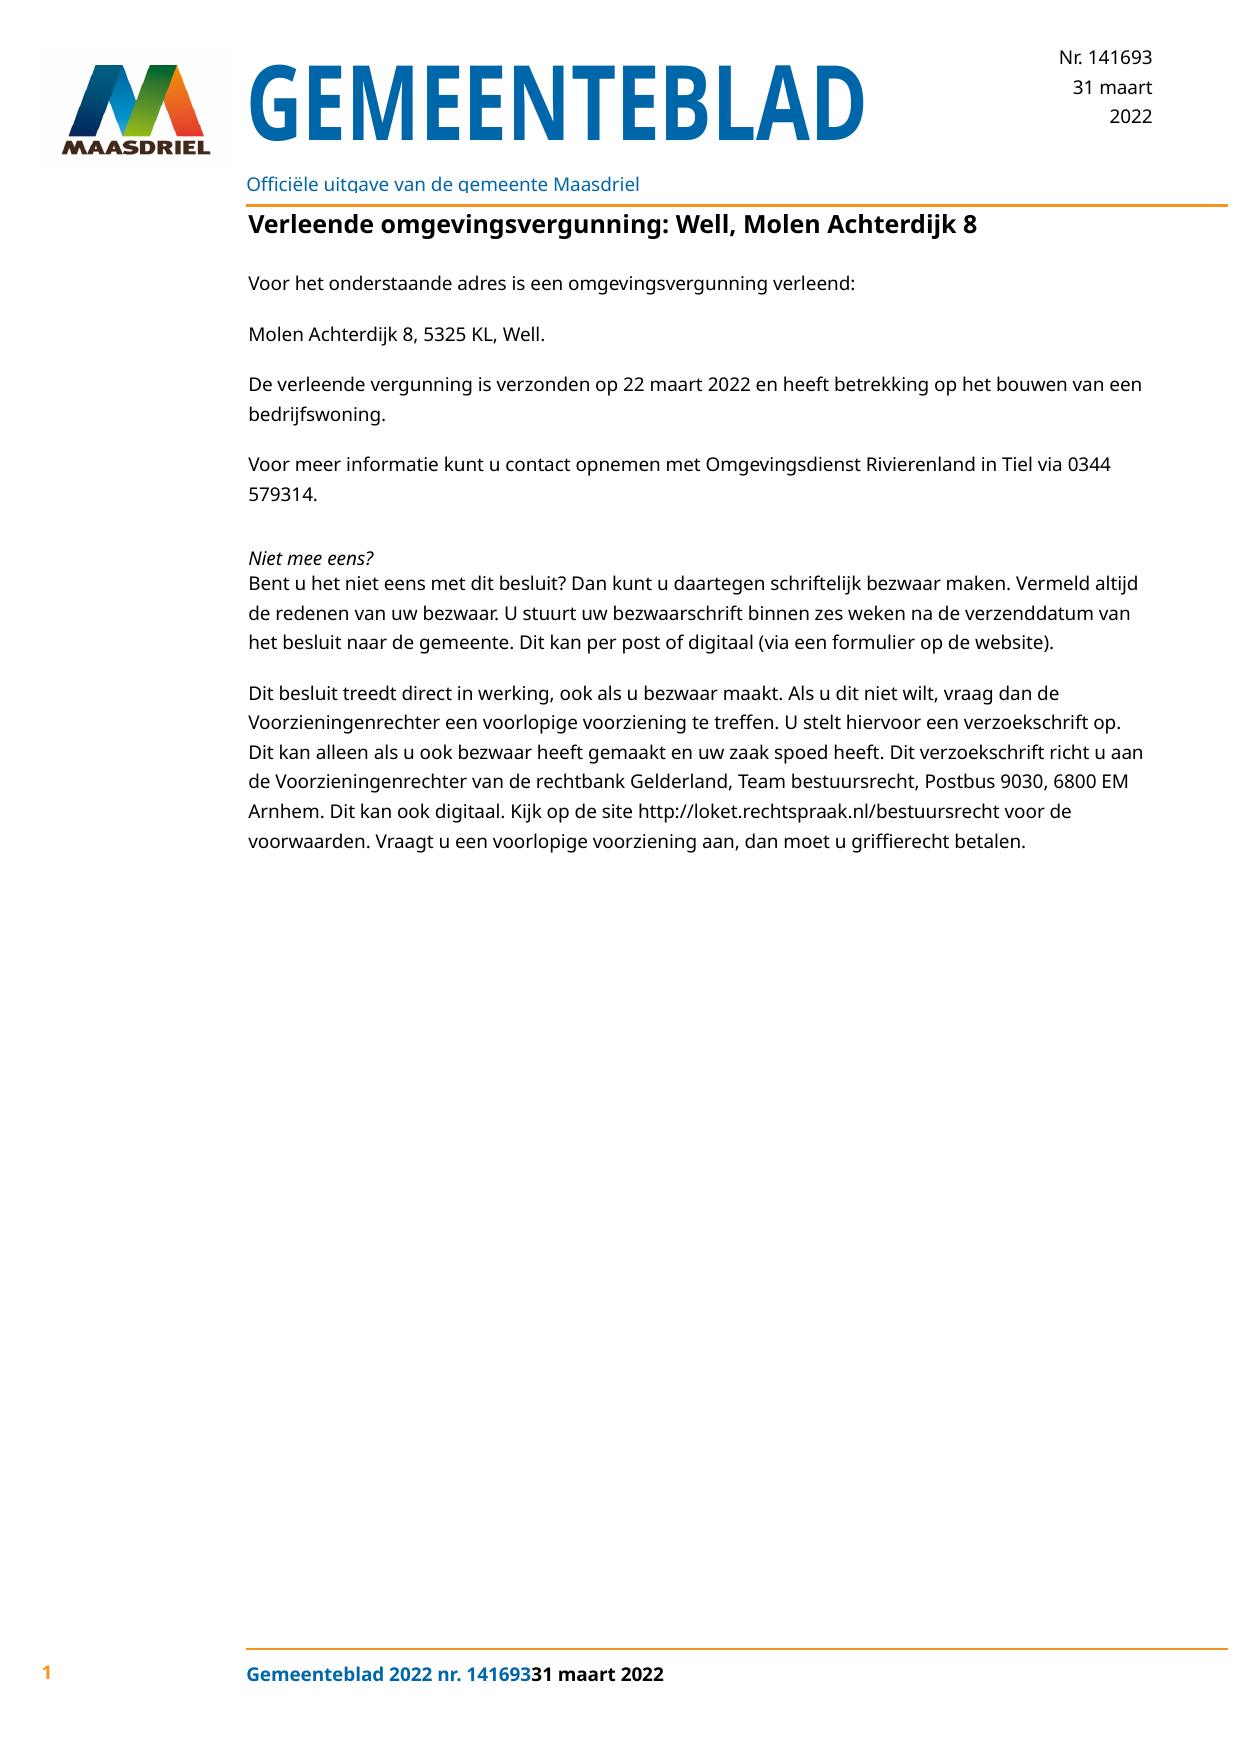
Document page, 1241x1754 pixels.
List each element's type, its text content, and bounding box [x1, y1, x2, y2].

text Molen Achterdijk 8, 5325 KL, Well. [248, 321, 1152, 346]
text Bent u het niet eens met dit besluit? Dan kunt u daartegen schriftelijk bezwaar maken. Vermeld altijd de redenen van uw bezwaar. U stuurt uw bezwaarschrift binnen zes weken na de verzenddatum van het besluit naar de gemeente. Dit kan per post of digitaal (via een formulier op de website). [248, 570, 1152, 655]
picture [41, 47, 231, 172]
text Verleende omgevingsvergunning: Well, Molen Achterdijk 8 [248, 207, 1152, 241]
text Voor meer informatie kunt u contact opnemen met Omgevingsdienst Rivierenland in Tiel via 0344 579314. [248, 451, 1152, 506]
text Dit besluit treedt direct in werking, ook als u bezwaar maakt. Als u dit niet wilt, vraag dan de Voorzieningenrechter een voorlopige voorziening te treffen. U stelt hiervoor een verzoekschrift op. Dit kan alleen als u ook bezwaar heeft gemaakt en uw zaak spoed heeft. Dit verzoekschrift richt u aan de Voorzieningenrechter van de rechtbank Gelderland, Team bestuursrecht, Postbus 9030, 6800 EM Arnhem. Dit kan ook digitaal. Kijk op de site http://loket.rechtspraak.nl/bestuursrecht voor de voorwaarden. Vraagt u een voorlopige voorziening aan, dan moet u griffierecht betalen. [248, 680, 1152, 854]
text Niet mee eens? [248, 545, 1152, 570]
text Voor het onderstaande adres is een omgevingsvergunning verleend: [248, 270, 1152, 296]
text De verleende vergunning is verzonden op 22 maart 2022 en heeft betrekking op het bouwen van een bedrijfswoning. [248, 371, 1152, 426]
